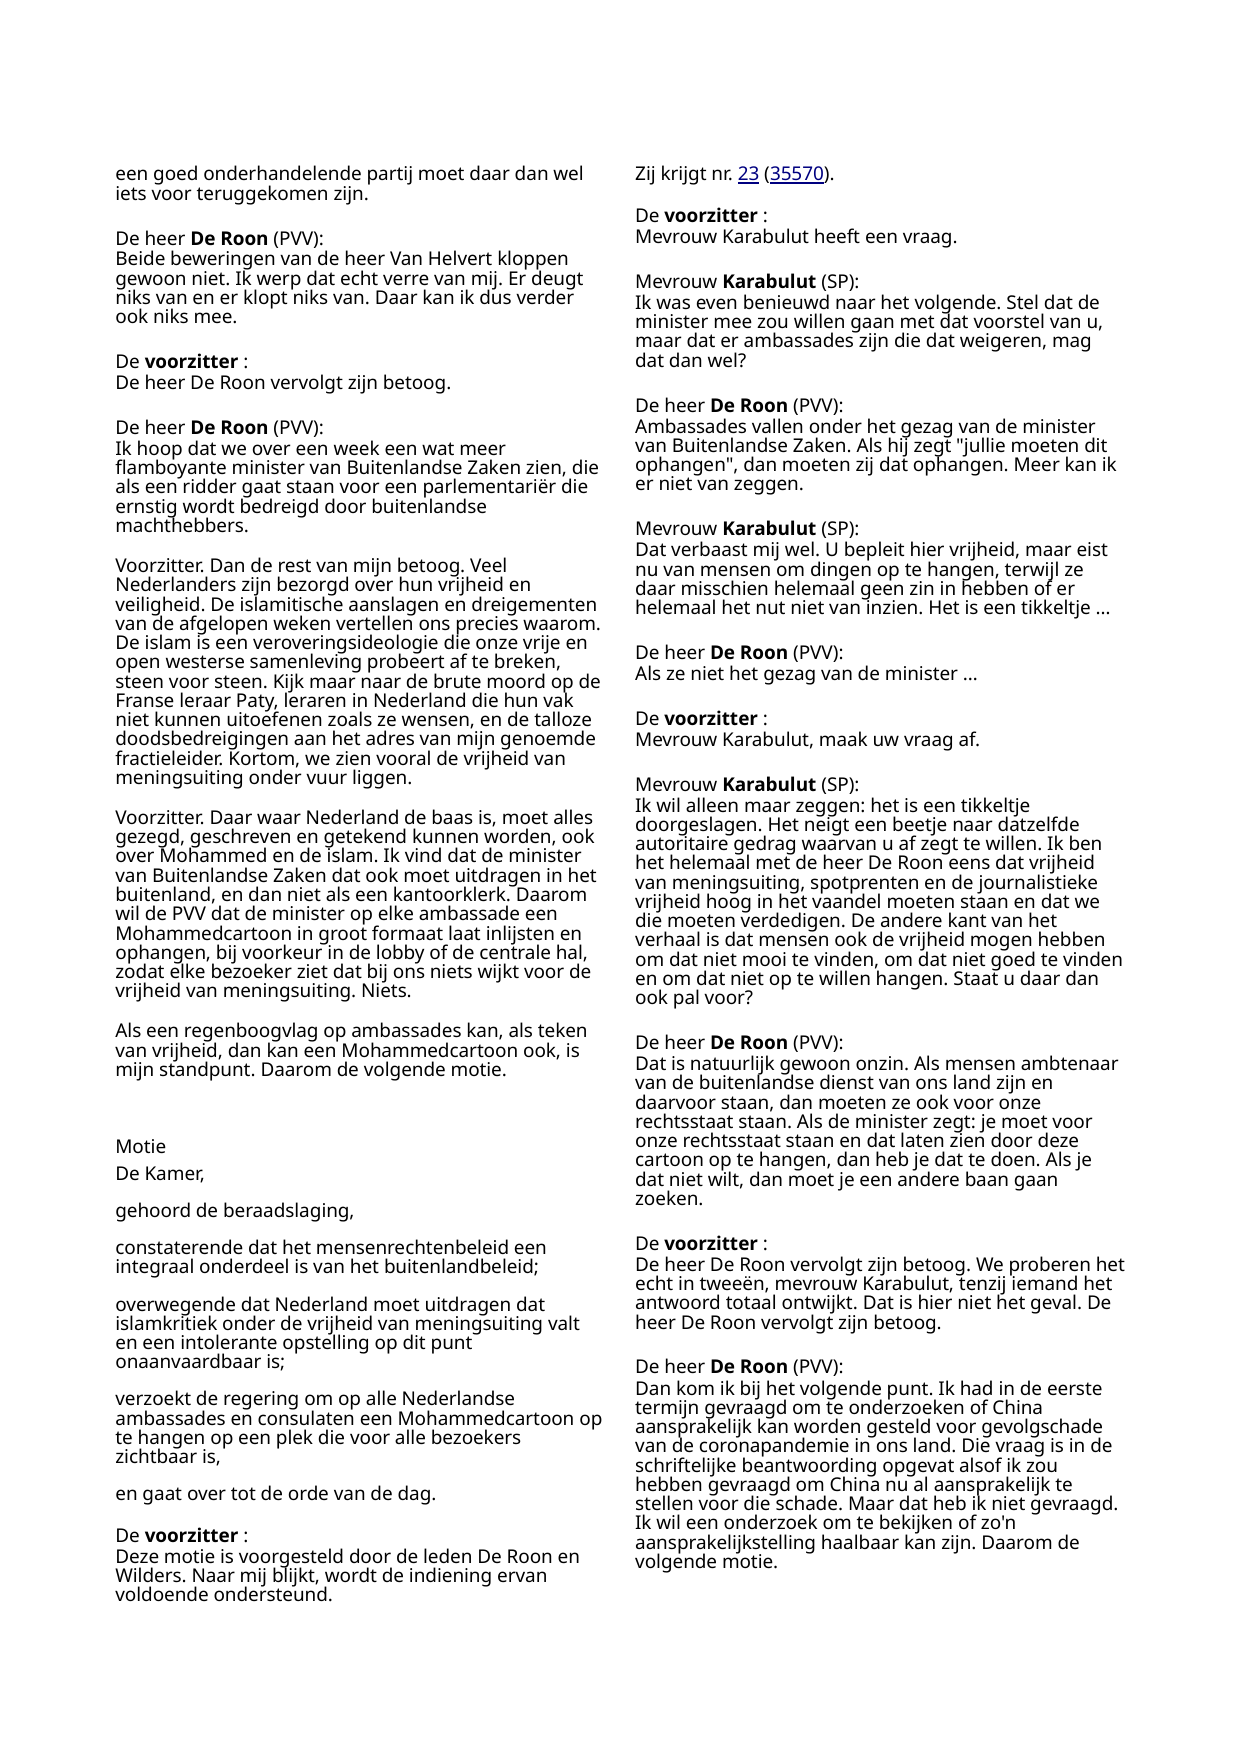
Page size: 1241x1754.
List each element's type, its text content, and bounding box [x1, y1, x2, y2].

text Mevrouw Karabulut (SP): [635, 268, 1125, 294]
text Mevrouw Karabulut (SP): [635, 516, 1125, 541]
text De voorzitter : [115, 348, 605, 374]
text constaterende dat het mensenrechtenbeleid een integraal onderdeel is van het buitenlandbeleid; [115, 1239, 605, 1278]
text De heer De Roon vervolgt zijn betoog. [115, 374, 605, 393]
text De heer De Roon (PVV): [635, 639, 1125, 665]
text Ambassades vallen onder het gezag van de minister van Buitenlandse Zaken. Als hij zegt "jullie moeten dit ophangen", dan moeten zij dat ophangen. Meer kan ik er niet van zeggen. [635, 418, 1125, 495]
text Ik wil alleen maar zeggen: het is een tikkeltje doorgeslagen. Het neigt een beetje naar datzelfde autoritaire gedrag waarvan u af zegt te willen. Ik ben het helemaal met de heer De Roon eens dat vrijheid van meningsuiting, spotprenten en de journalistieke vrijheid hoog in het vaandel moeten staan en dat we die moeten verdedigen. De andere kant van het verhaal is dat mensen ook de vrijheid mogen hebben om dat niet mooi te vinden, om dat niet goed te vinden en om dat niet op te willen hangen. Staat u daar dan ook pal voor? [635, 797, 1125, 1008]
text Ik hoop dat we over een week een wat meer flamboyante minister van Buitenlandse Zaken zien, die als een ridder gaat staan voor een parlementariër die ernstig wordt bedreigd door buitenlandse machthebbers. [115, 440, 605, 536]
text De Kamer, [115, 1165, 605, 1184]
text De heer De Roon vervolgt zijn betoog. We proberen het echt in tweeën, mevrouw Karabulut, tenzij iemand het antwoord totaal ontwijkt. Dat is hier niet het geval. De heer De Roon vervolgt zijn betoog. [635, 1256, 1125, 1333]
text gehoord de beraadslaging, [115, 1202, 605, 1222]
text Motie [115, 1134, 605, 1159]
text verzoekt de regering om op alle Nederlandse ambassades en consulaten een Mohammedcartoon op te hangen op een plek die voor alle bezoekers zichtbaar is, [115, 1390, 605, 1467]
text De voorzitter : [635, 1230, 1125, 1256]
text Mevrouw Karabulut (SP): [635, 771, 1125, 797]
text Dan kom ik bij het volgende punt. Ik had in de eerste termijn gevraagd om te onderzoeken of China aansprakelijk kan worden gesteld voor gevolgschade van de coronapandemie in ons land. Die vraag is in de schriftelijke beantwoording opgevat alsof ik zou hebben gevraagd om China nu al aansprakelijk te stellen voor die schade. Maar dat heb ik niet gevraagd. Ik wil een onderzoek om te bekijken of zo'n aansprakelijkstelling haalbaar kan zijn. Daarom de volgende motie. [635, 1379, 1125, 1572]
text en gaat over tot de orde van de dag. [115, 1485, 605, 1504]
text Als ze niet het gezag van de minister … [635, 665, 1125, 684]
text Als een regenboogvlag op ambassades kan, als teken van vrijheid, dan kan een Mohammedcartoon ook, is mijn standpunt. Daarom de volgende motie. [115, 1022, 605, 1080]
text Zij krijgt nr. 23 (35570). [635, 165, 1125, 184]
text De heer De Roon (PVV): [635, 392, 1125, 418]
text De heer De Roon (PVV): [635, 1029, 1125, 1055]
text overwegende dat Nederland moet uitdragen dat islamkritiek onder de vrijheid van meningsuiting valt en een intolerante opstelling op dit punt onaanvaardbaar is; [115, 1296, 605, 1373]
text Mevrouw Karabulut, maak uw vraag af. [635, 731, 1125, 750]
text Mevrouw Karabulut heeft een vraag. [635, 228, 1125, 247]
text Dat is natuurlijk gewoon onzin. Als mensen ambtenaar van de buitenlandse dienst van ons land zijn en daarvoor staan, dan moeten ze ook voor onze rechtsstaat staan. Als de minister zegt: je moet voor onze rechtsstaat staan en dat laten zien door deze cartoon op te hangen, dan heb je dat te doen. Als je dat niet wilt, dan moet je een andere baan gaan zoeken. [635, 1055, 1125, 1209]
text De heer De Roon (PVV): [115, 225, 605, 250]
text De voorzitter : [635, 705, 1125, 731]
text Dat verbaast mij wel. U bepleit hier vrijheid, maar eist nu van mensen om dingen op te hangen, terwijl ze daar misschien helemaal geen zin in hebben of er helemaal het nut niet van inzien. Het is een tikkeltje … [635, 541, 1125, 618]
text Ik was even benieuwd naar het volgende. Stel dat de minister mee zou willen gaan met dat voorstel van u, maar dat er ambassades zijn die dat weigeren, mag dat dan wel? [635, 294, 1125, 371]
text De voorzitter : [635, 202, 1125, 228]
text een goed onderhandelende partij moet daar dan wel iets voor teruggekomen zijn. [115, 165, 605, 204]
text De heer De Roon (PVV): [635, 1354, 1125, 1379]
text Voorzitter. Daar waar Nederland de baas is, moet alles gezegd, geschreven en getekend kunnen worden, ook over Mohammed en de islam. Ik vind dat de minister van Buitenlandse Zaken dat ook moet uitdragen in het buitenland, en dan niet als een kantoorklerk. Daarom wil de PVV dat de minister op elke ambassade een Mohammedcartoon in groot formaat laat inlijsten en ophangen, bij voorkeur in de lobby of de centrale hal, zodat elke bezoeker ziet dat bij ons niets wijkt voor de vrijheid van meningsuiting. Niets. [115, 809, 605, 1002]
text Beide beweringen van de heer Van Helvert kloppen gewoon niet. Ik werp dat echt verre van mij. Er deugt niks van en er klopt niks van. Daar kan ik dus verder ook niks mee. [115, 250, 605, 327]
text Deze motie is voorgesteld door de leden De Roon en Wilders. Naar mij blijkt, wordt de indiening ervan voldoende ondersteund. [115, 1548, 605, 1606]
text De voorzitter : [115, 1522, 605, 1548]
text De heer De Roon (PVV): [115, 414, 605, 440]
text Voorzitter. Dan de rest van mijn betoog. Veel Nederlanders zijn bezorgd over hun vrijheid en veiligheid. De islamitische aanslagen en dreigementen van de afgelopen weken vertellen ons precies waarom. De islam is een veroveringsideologie die onze vrije en open westerse samenleving probeert af te breken, steen voor steen. Kijk maar naar de brute moord op de Franse leraar Paty, leraren in Nederland die hun vak niet kunnen uitoefenen zoals ze wensen, en de talloze doodsbedreigingen aan het adres van mijn genoemde fractieleider. Kortom, we zien vooral de vrijheid van meningsuiting onder vuur liggen. [115, 557, 605, 788]
